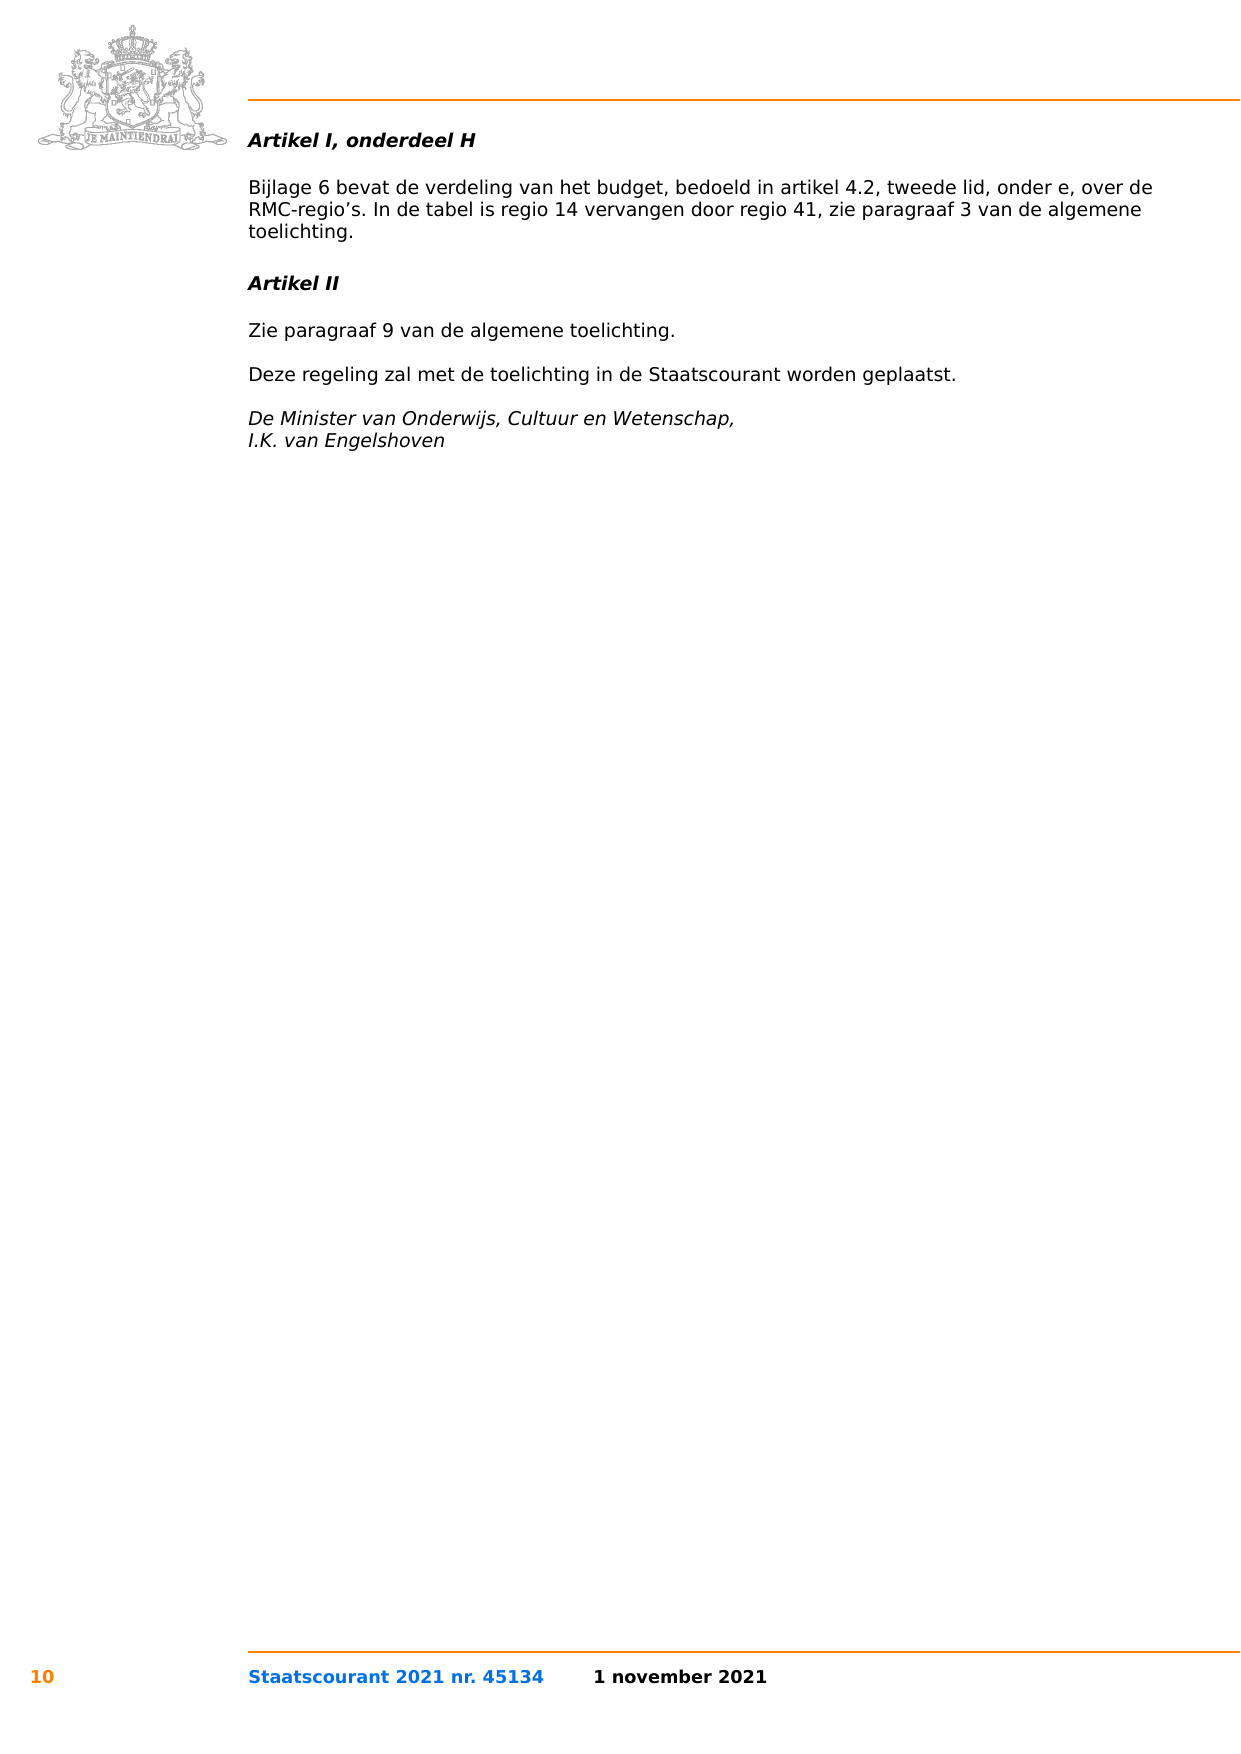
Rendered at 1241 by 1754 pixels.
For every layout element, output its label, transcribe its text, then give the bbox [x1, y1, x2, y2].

subtitle Artikel I, onderdeel H [248, 130, 1163, 152]
picture [38, 25, 227, 150]
text De Minister van Onderwijs, Cultuur en Wetenschap, I.K. van Engelshoven [248, 407, 1163, 451]
text Zie paragraaf 9 van de algemene toelichting. [248, 320, 1163, 342]
subtitle Artikel II [248, 273, 1163, 295]
text Deze regeling zal met de toelichting in de Staatscourant worden geplaatst. [248, 364, 1163, 386]
text Bijlage 6 bevat de verdeling van het budget, bedoeld in artikel 4.2, tweede lid, onder e, over de RMC-regio’s. In de tabel is regio 14 vervangen door regio 41, zie paragraaf 3 van de algemene toelichting. [248, 177, 1163, 243]
